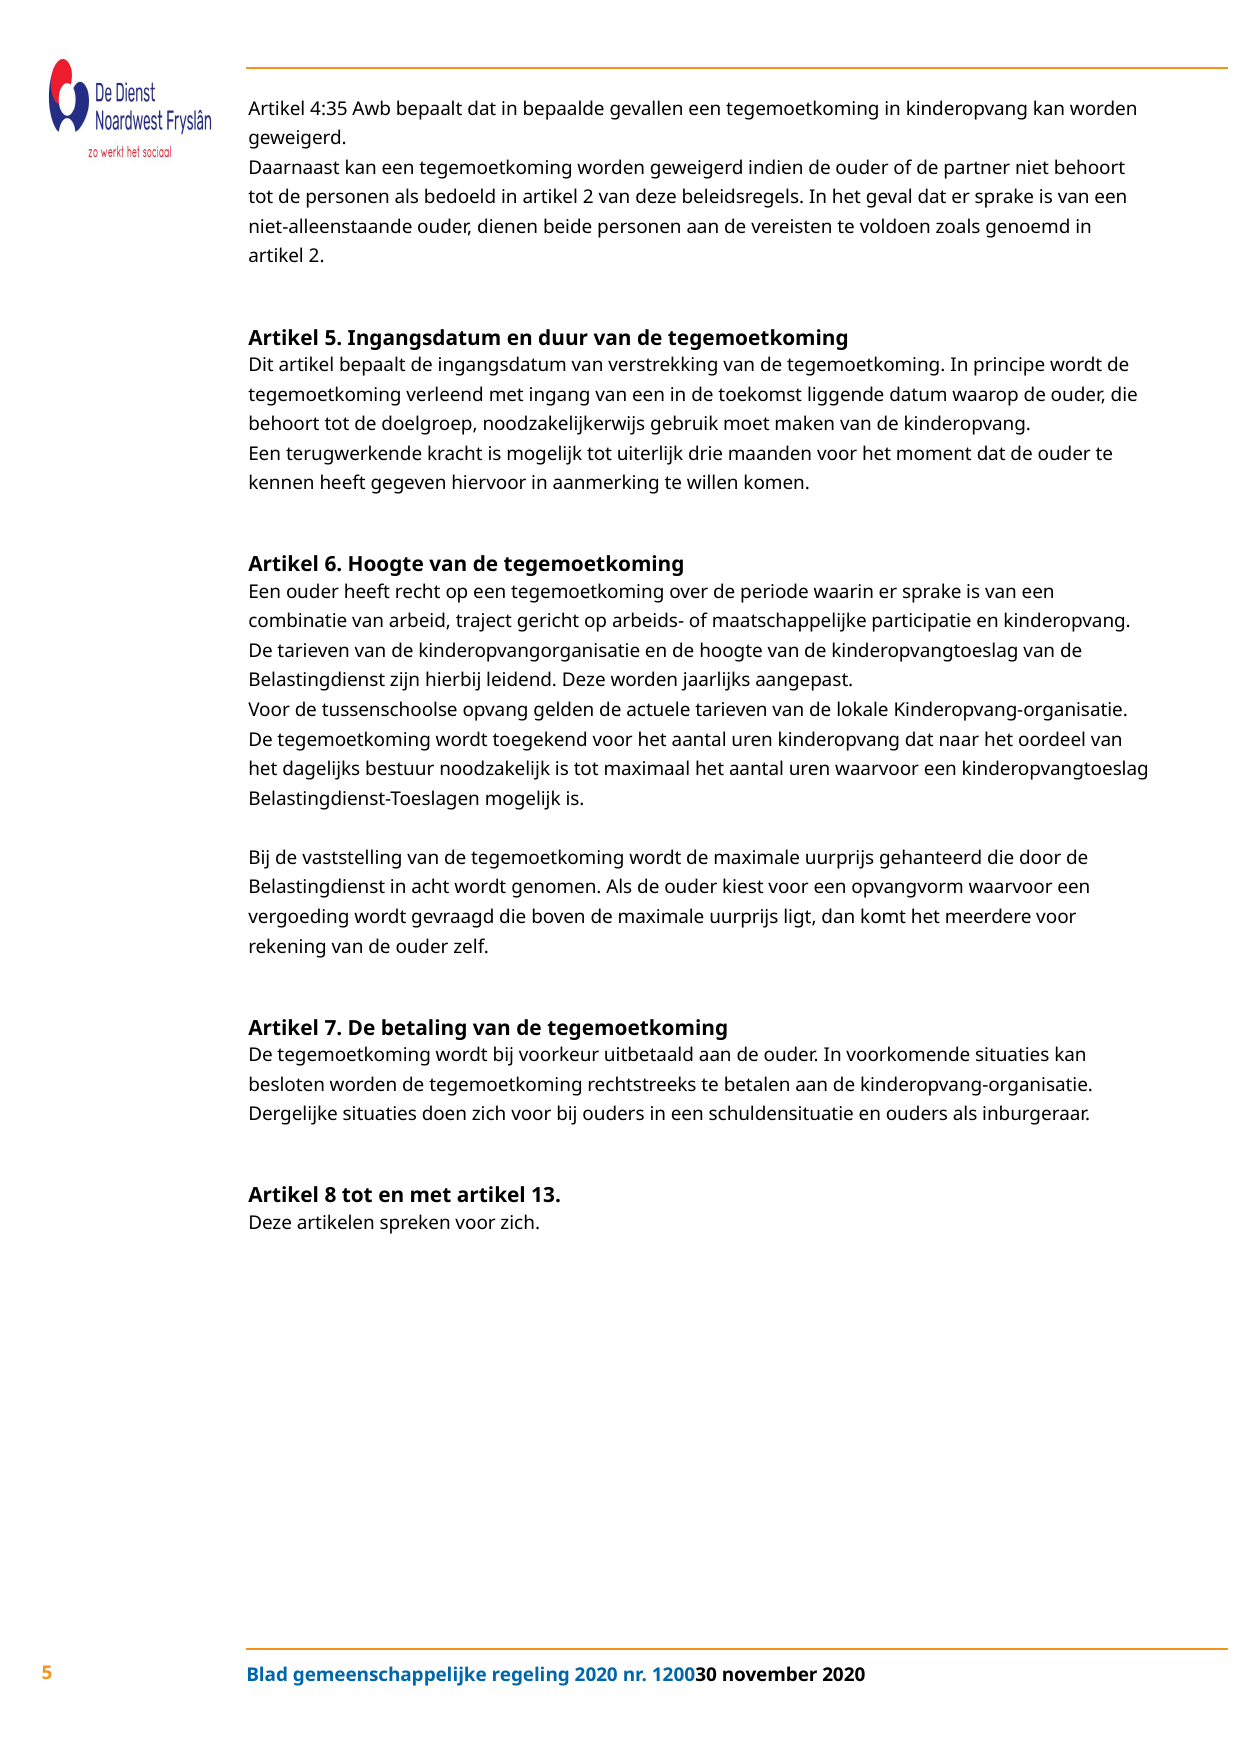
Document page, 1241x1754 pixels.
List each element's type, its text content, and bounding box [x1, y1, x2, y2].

text De tarieven van de kinderopvangorganisatie en de hoogte van de kinderopvangtoeslag van de Belastingdienst zijn hierbij leidend. Deze worden jaarlijks aangepast. [248, 637, 1152, 692]
text Artikel 5. Ingangsdatum en duur van de tegemoetkoming [248, 323, 1152, 351]
picture [41, 47, 231, 172]
text Voor de tussenschoolse opvang gelden de actuele tarieven van de lokale Kinderopvang-organisatie. [248, 696, 1152, 722]
text Deze artikelen spreken voor zich. [248, 1209, 1152, 1235]
text Artikel 6. Hoogte van de tegemoetkoming [248, 549, 1152, 578]
text Artikel 4:35 Awb bepaalt dat in bepaalde gevallen een tegemoetkoming in kinderopvang kan worden geweigerd. [248, 95, 1152, 150]
text Bij de vaststelling van de tegemoetkoming wordt de maximale uurprijs gehanteerd die door de Belastingdienst in acht wordt genomen. Als de ouder kiest voor een opvangvorm waarvoor een vergoeding wordt gevraagd die boven de maximale uurprijs ligt, dan komt het meerdere voor rekening van de ouder zelf. [248, 844, 1152, 959]
text De tegemoetkoming wordt toegekend voor het aantal uren kinderopvang dat naar het oordeel van het dagelijks bestuur noodzakelijk is tot maximaal het aantal uren waarvoor een kinderopvangtoeslag Belastingdienst-Toeslagen mogelijk is. [248, 726, 1152, 811]
text Een terugwerkende kracht is mogelijk tot uiterlijk drie maanden voor het moment dat de ouder te kennen heeft gegeven hiervoor in aanmerking te willen komen. [248, 440, 1152, 495]
text Artikel 7. De betaling van de tegemoetkoming [248, 1013, 1152, 1041]
text Een ouder heeft recht op een tegemoetkoming over de periode waarin er sprake is van een combinatie van arbeid, traject gericht op arbeids- of maatschappelijke participatie en kinderopvang. [248, 578, 1152, 633]
text Daarnaast kan een tegemoetkoming worden geweigerd indien de ouder of de partner niet behoort tot de personen als bedoeld in artikel 2 van deze beleidsregels. In het geval dat er sprake is van een niet-alleenstaande ouder, dienen beide personen aan de vereisten te voldoen zoals genoemd in artikel 2. [248, 154, 1152, 268]
text Dit artikel bepaalt de ingangsdatum van verstrekking van de tegemoetkoming. In principe wordt de tegemoetkoming verleend met ingang van een in de toekomst liggende datum waarop de ouder, die behoort tot de doelgroep, noodzakelijkerwijs gebruik moet maken van de kinderopvang. [248, 351, 1152, 436]
text Artikel 8 tot en met artikel 13. [248, 1181, 1152, 1209]
text De tegemoetkoming wordt bij voorkeur uitbetaald aan de ouder. In voorkomende situaties kan besloten worden de tegemoetkoming rechtstreeks te betalen aan de kinderopvang-organisatie. Dergelijke situaties doen zich voor bij ouders in een schuldensituatie en ouders als inburgeraar. [248, 1041, 1152, 1126]
